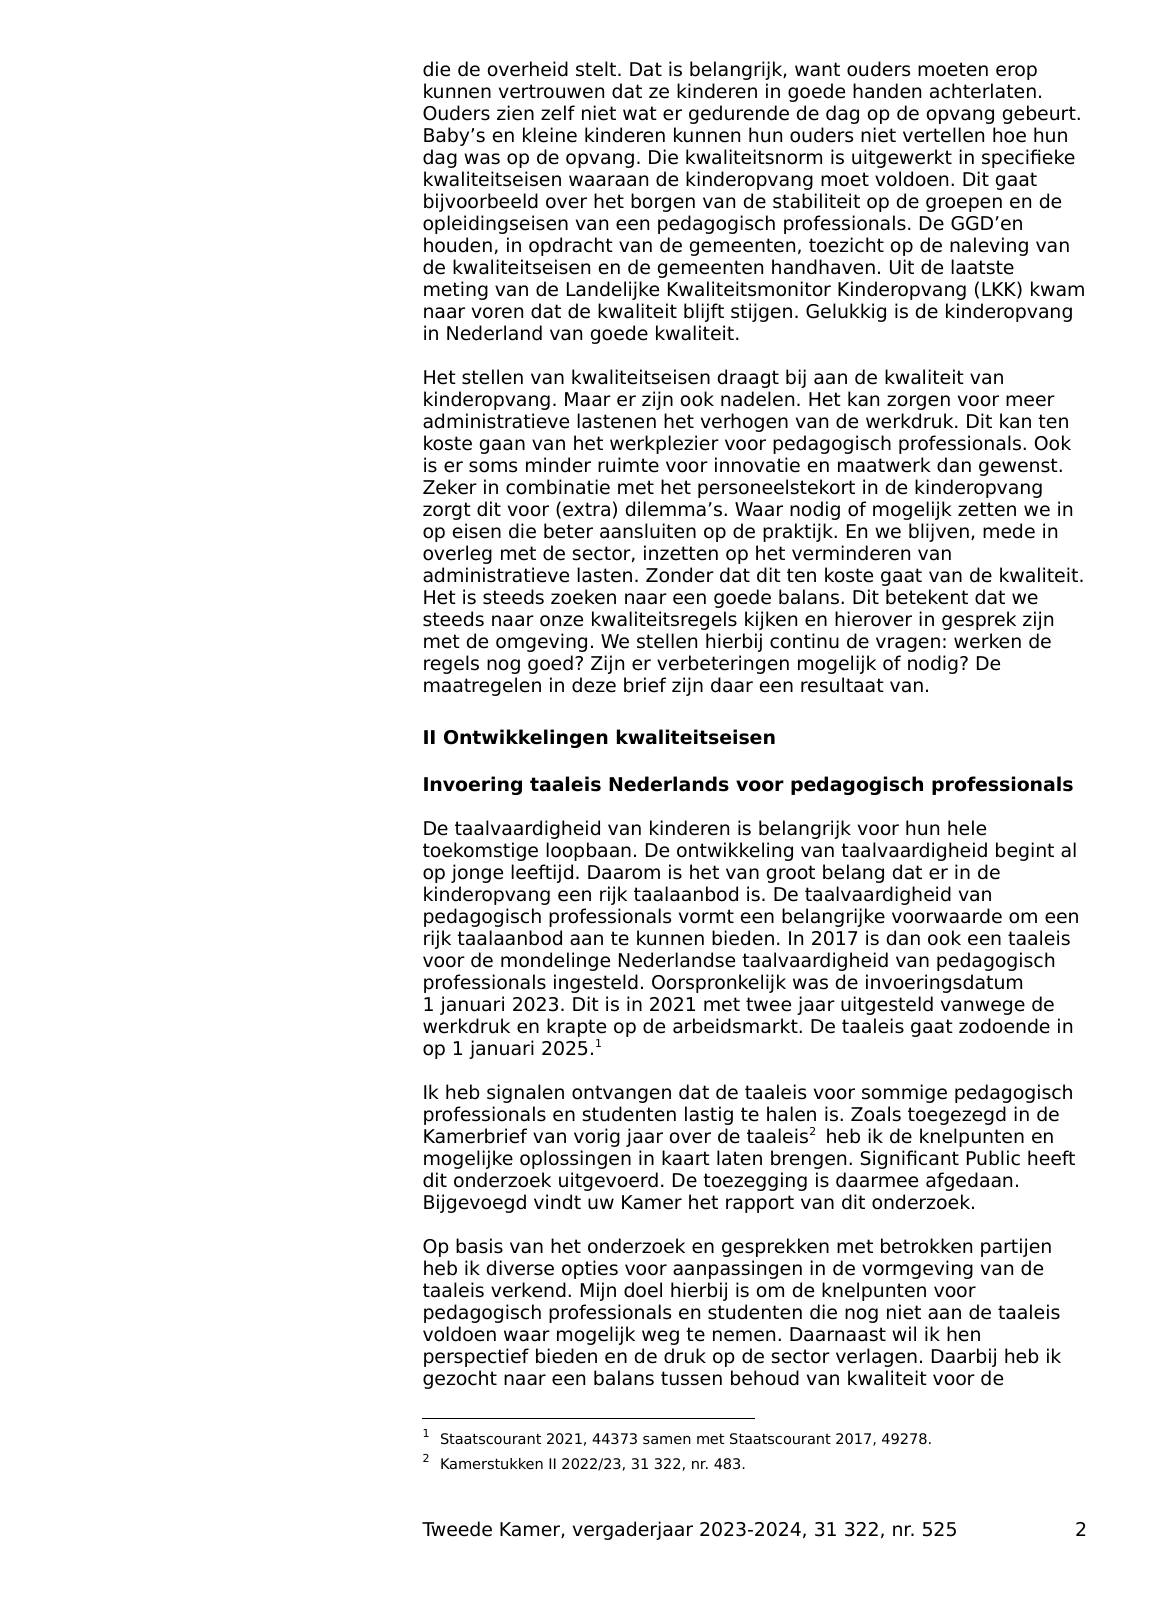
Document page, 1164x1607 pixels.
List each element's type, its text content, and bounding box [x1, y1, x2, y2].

text De taalvaardigheid van kinderen is belangrijk voor hun hele toekomstige loopbaan. De ontwikkeling van taalvaardigheid begint al op jonge leeftijd. Daarom is het van groot belang dat er in de kinderopvang een rijk taalaanbod is. De taalvaardigheid van pedagogisch professionals vormt een belangrijke voorwaarde om een rijk taalaanbod aan te kunnen bieden. In 2017 is dan ook een taaleis voor de mondelinge Nederlandse taalvaardigheid van pedagogisch professionals ingesteld. Oorspronkelijk was de invoeringsdatum 1 januari 2023. Dit is in 2021 met twee jaar uitgesteld vanwege de werkdruk en krapte op de arbeidsmarkt. De taaleis gaat zodoende in op 1 januari 2025. [422, 818, 1087, 1059]
subtitle Invoering taaleis Nederlands voor pedagogisch professionals [422, 774, 1087, 796]
text die de overheid stelt. Dat is belangrijk, want ouders moeten erop kunnen vertrouwen dat ze kinderen in goede handen achterlaten. Ouders zien zelf niet wat er gedurende de dag op de opvang gebeurt. [422, 59, 1087, 125]
text Staatscourant 2021, 44373 samen met Staatscourant 2017, 49278. [422, 1427, 1087, 1449]
text Kamerstukken II 2022/23, 31 322, nr. 483. [422, 1452, 1087, 1474]
subtitle II Ontwikkelingen kwaliteitseisen [422, 727, 1087, 749]
text Ik heb signalen ontvangen dat de taaleis voor sommige pedagogisch professionals en studenten lastig te halen is. Zoals toegezegd in de Kamerbrief van vorig jaar over de taaleis heb ik de knelpunten en mogelijke oplossingen in kaart laten brengen. Significant Public heeft dit onderzoek uitgevoerd. De toezegging is daarmee afgedaan. Bijgevoegd vindt uw Kamer het rapport van dit onderzoek. [422, 1082, 1087, 1214]
text Op basis van het onderzoek en gesprekken met betrokken partijen heb ik diverse opties voor aanpassingen in de vormgeving van de taaleis verkend. Mijn doel hierbij is om de knelpunten voor pedagogisch professionals en studenten die nog niet aan de taaleis voldoen waar mogelijk weg te nemen. Daarnaast wil ik hen perspectief bieden en de druk op de sector verlagen. Daarbij heb ik gezocht naar een balans tussen behoud van kwaliteit voor de [422, 1236, 1087, 1390]
text Baby’s en kleine kinderen kunnen hun ouders niet vertellen hoe hun dag was op de opvang. Die kwaliteitsnorm is uitgewerkt in specifieke kwaliteitseisen waaraan de kinderopvang moet voldoen. Dit gaat bijvoorbeeld over het borgen van de stabiliteit op de groepen en de opleidingseisen van een pedagogisch professionals. De GGD’en houden, in opdracht van de gemeenten, toezicht op de naleving van de kwaliteitseisen en de gemeenten handhaven. Uit de laatste meting van de Landelijke Kwaliteitsmonitor Kinderopvang (LKK) kwam naar voren dat de kwaliteit blijft stijgen. Gelukkig is de kinderopvang in Nederland van goede kwaliteit. [422, 125, 1087, 345]
text Het stellen van kwaliteitseisen draagt bij aan de kwaliteit van kinderopvang. Maar er zijn ook nadelen. Het kan zorgen voor meer administratieve lastenen het verhogen van de werkdruk. Dit kan ten koste gaan van het werkplezier voor pedagogisch professionals. Ook is er soms minder ruimte voor innovatie en maatwerk dan gewenst. Zeker in combinatie met het personeelstekort in de kinderopvang zorgt dit voor (extra) dilemma’s. Waar nodig of mogelijk zetten we in op eisen die beter aansluiten op de praktijk. En we blijven, mede in overleg met de sector, inzetten op het verminderen van administratieve lasten. Zonder dat dit ten koste gaat van de kwaliteit. Het is steeds zoeken naar een goede balans. Dit betekent dat we steeds naar onze kwaliteitsregels kijken en hierover in gesprek zijn met de omgeving. We stellen hierbij continu de vragen: werken de regels nog goed? Zijn er verbeteringen mogelijk of nodig? De maatregelen in deze brief zijn daar een resultaat van. [422, 367, 1087, 697]
